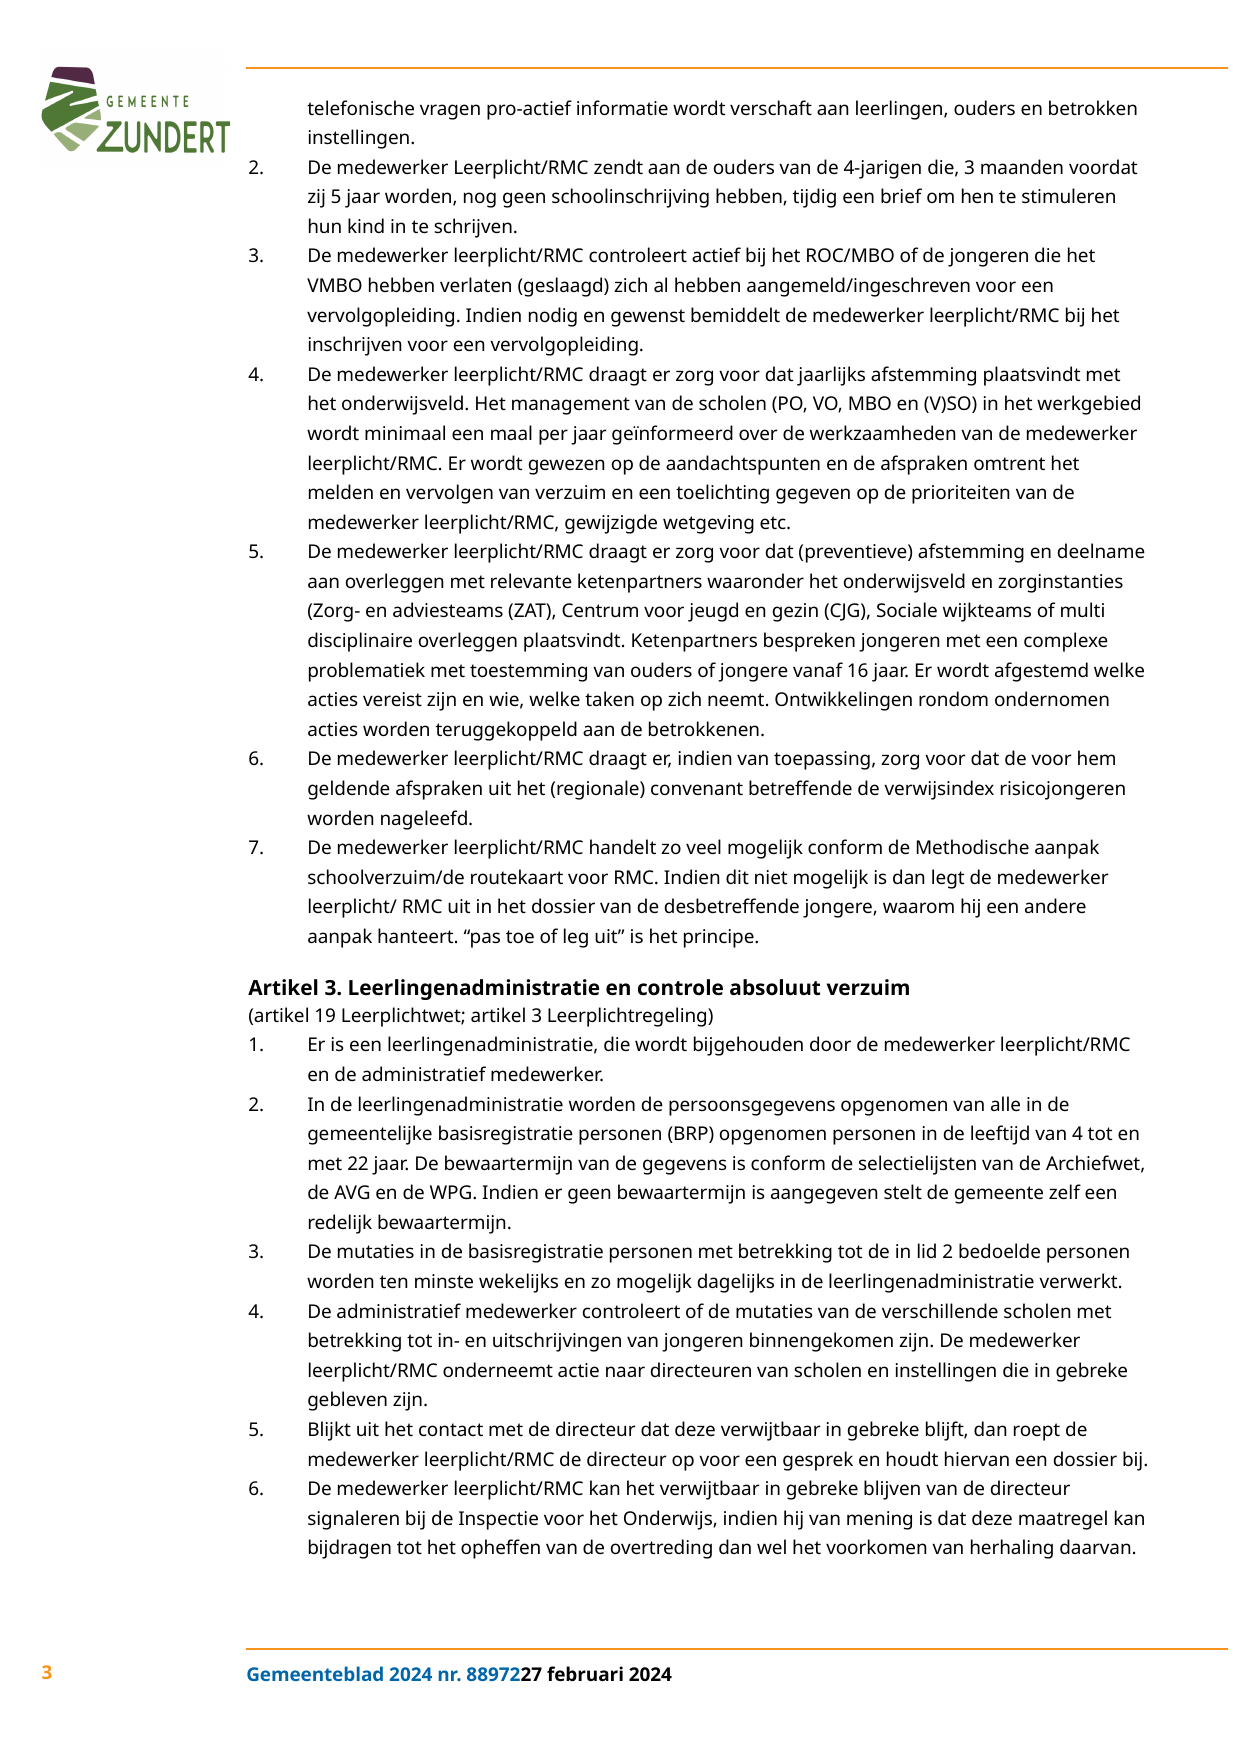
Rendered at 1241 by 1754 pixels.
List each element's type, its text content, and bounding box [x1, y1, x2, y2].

list De medewerker leerplicht/RMC draagt er, indien van toepassing, zorg voor dat de voor hem geldende afspraken uit het (regionale) convenant betreffende de verwijsindex risicojongeren worden nageleefd. [248, 746, 1152, 831]
list De medewerker Leerplicht/RMC zendt aan de ouders van de 4-jarigen die, 3 maanden voordat zij 5 jaar worden, nog geen schoolinschrijving hebben, tijdig een brief om hen te stimuleren hun kind in te schrijven. [248, 154, 1152, 239]
list telefonische vragen pro-actief informatie wordt verschaft aan leerlingen, ouders en betrokken instellingen. [248, 95, 1152, 150]
list De medewerker leerplicht/RMC draagt er zorg voor dat (preventieve) afstemming en deelname aan overleggen met relevante ketenpartners waaronder het onderwijsveld en zorginstanties (Zorg- en adviesteams (ZAT), Centrum voor jeugd en gezin (CJG), Sociale wijkteams of multi disciplinaire overleggen plaatsvindt. Ketenpartners bespreken jongeren met een complexe problematiek met toestemming van ouders of jongere vanaf 16 jaar. Er wordt afgestemd welke acties vereist zijn en wie, welke taken op zich neemt. Ontwikkelingen rondom ondernomen acties worden teruggekoppeld aan de betrokkenen. [248, 538, 1152, 742]
text (artikel 19 Leerplichtwet; artikel 3 Leerplichtregeling) [248, 1002, 1152, 1028]
list Blijkt uit het contact met de directeur dat deze verwijtbaar in gebreke blijft, dan roept de medewerker leerplicht/RMC de directeur op voor een gesprek en houdt hiervan een dossier bij. [248, 1416, 1152, 1471]
picture [41, 47, 231, 172]
list In de leerlingenadministratie worden de persoonsgegevens opgenomen van alle in de gemeentelijke basisregistratie personen (BRP) opgenomen personen in de leeftijd van 4 tot en met 22 jaar. De bewaartermijn van de gegevens is conform de selectielijsten van de Archiefwet, de AVG en de WPG. Indien er geen bewaartermijn is aangegeven stelt de gemeente zelf een redelijk bewaartermijn. [248, 1091, 1152, 1235]
text Artikel 3. Leerlingenadministratie en controle absoluut verzuim [248, 973, 1152, 1002]
list Er is een leerlingenadministratie, die wordt bijgehouden door de medewerker leerplicht/RMC en de administratief medewerker. [248, 1032, 1152, 1087]
list De medewerker leerplicht/RMC draagt er zorg voor dat jaarlijks afstemming plaatsvindt met het onderwijsveld. Het management van de scholen (PO, VO, MBO en (V)SO) in het werkgebied wordt minimaal een maal per jaar geïnformeerd over de werkzaamheden van de medewerker leerplicht/RMC. Er wordt gewezen op de aandachtspunten en de afspraken omtrent het melden en vervolgen van verzuim en een toelichting gegeven op de prioriteiten van de medewerker leerplicht/RMC, gewijzigde wetgeving etc. [248, 361, 1152, 535]
list De mutaties in de basisregistratie personen met betrekking tot de in lid 2 bedoelde personen worden ten minste wekelijks en zo mogelijk dagelijks in de leerlingenadministratie verwerkt. [248, 1239, 1152, 1294]
list De medewerker leerplicht/RMC controleert actief bij het ROC/MBO of de jongeren die het VMBO hebben verlaten (geslaagd) zich al hebben aangemeld/ingeschreven voor een vervolgopleiding. Indien nodig en gewenst bemiddelt de medewerker leerplicht/RMC bij het inschrijven voor een vervolgopleiding. [248, 243, 1152, 357]
list De administratief medewerker controleert of de mutaties van de verschillende scholen met betrekking tot in- en uitschrijvingen van jongeren binnengekomen zijn. De medewerker leerplicht/RMC onderneemt actie naar directeuren van scholen en instellingen die in gebreke gebleven zijn. [248, 1298, 1152, 1412]
list De medewerker leerplicht/RMC handelt zo veel mogelijk conform de Methodische aanpak schoolverzuim/de routekaart voor RMC. Indien dit niet mogelijk is dan legt de medewerker leerplicht/ RMC uit in het dossier van de desbetreffende jongere, waarom hij een andere aanpak hanteert. “pas toe of leg uit” is het principe. [248, 834, 1152, 949]
list De medewerker leerplicht/RMC kan het verwijtbaar in gebreke blijven van de directeur signaleren bij de Inspectie voor het Onderwijs, indien hij van mening is dat deze maatregel kan bijdragen tot het opheffen van de overtreding dan wel het voorkomen van herhaling daarvan. [248, 1475, 1152, 1560]
